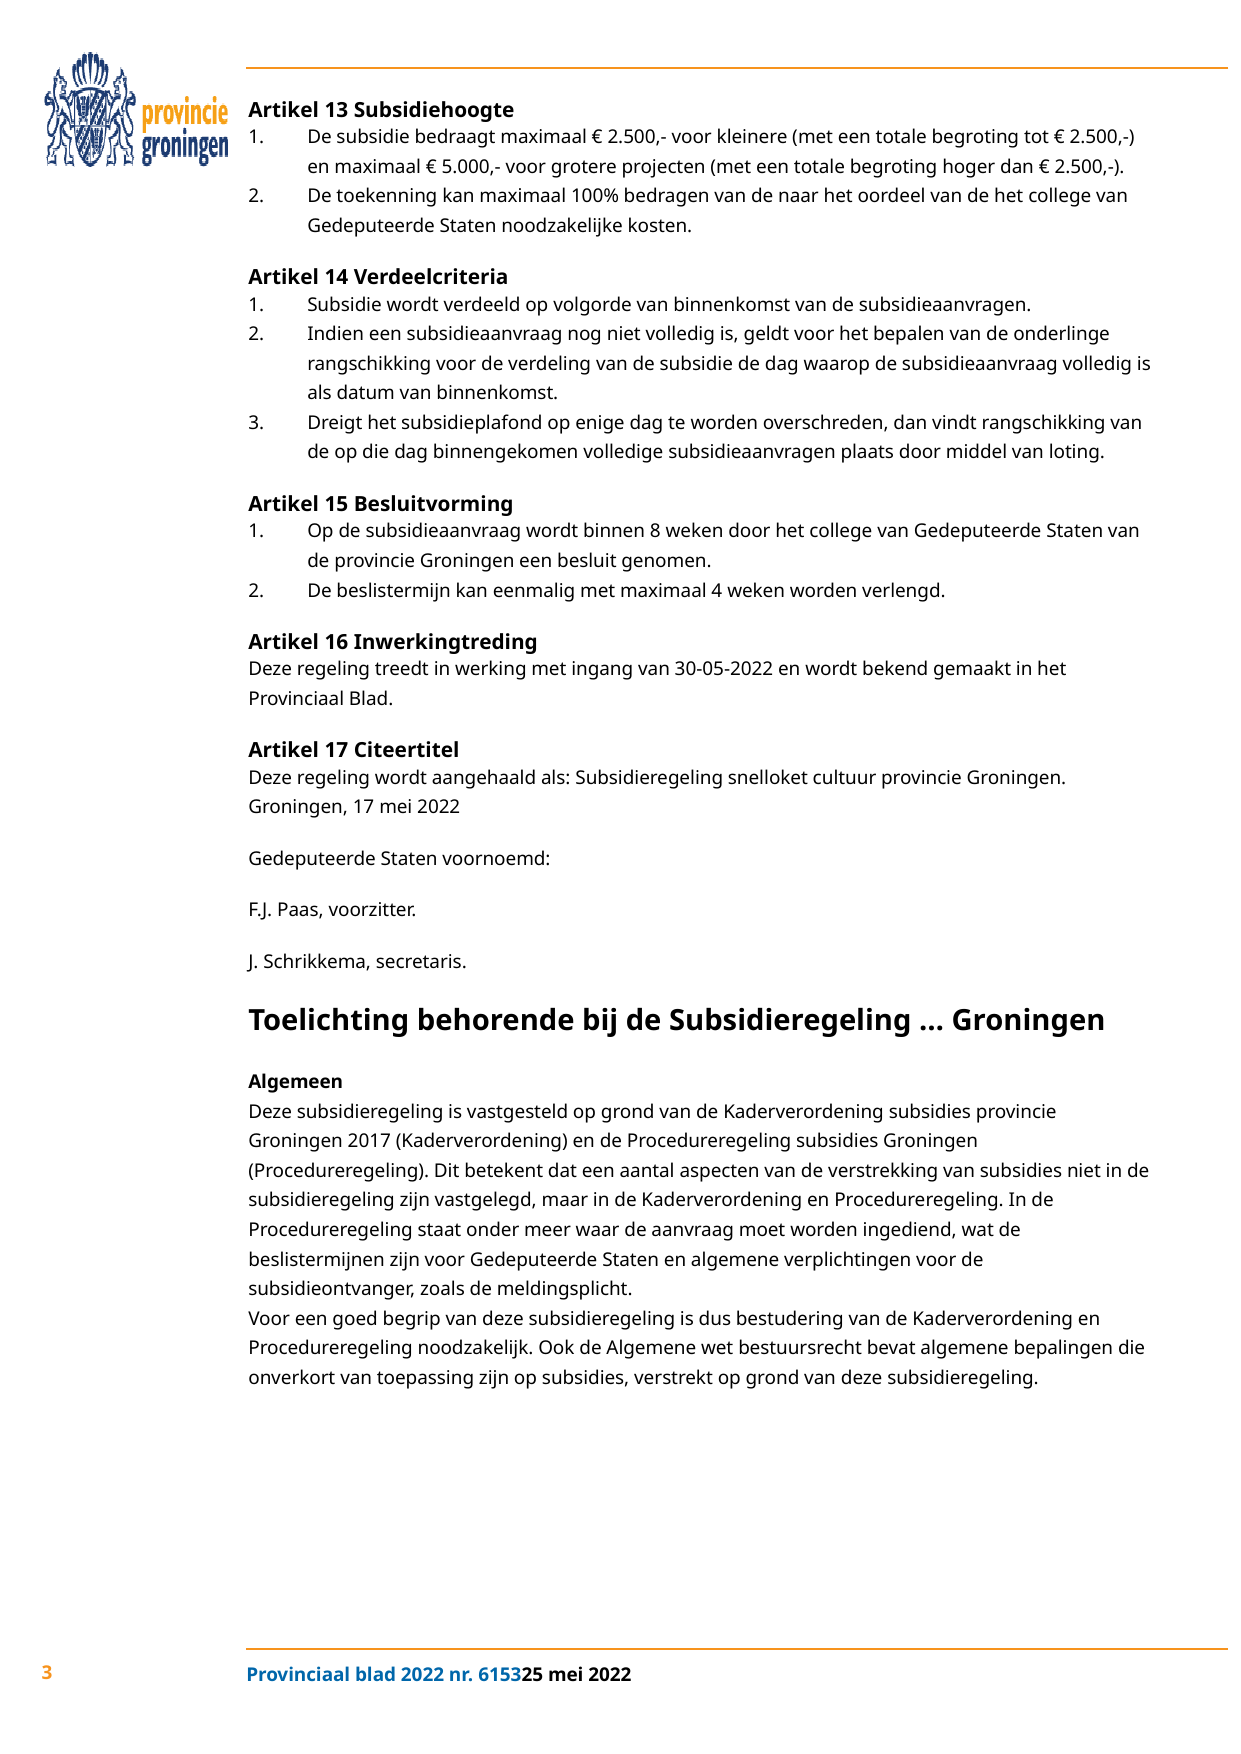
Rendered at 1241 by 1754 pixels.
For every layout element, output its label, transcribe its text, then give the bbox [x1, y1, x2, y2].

text Deze regeling wordt aangehaald als: Subsidieregeling snelloket cultuur provincie Groningen. [248, 764, 1152, 790]
list Indien een subsidieaanvraag nog niet volledig is, geldt voor het bepalen van de onderlinge rangschikking voor de verdeling van de subsidie de dag waarop de subsidieaanvraag volledig is als datum van binnenkomst. [248, 320, 1152, 405]
text Toelichting behorende bij de Subsidieregeling … Groningen [248, 999, 1152, 1039]
text F.J. Paas, voorzitter. [248, 897, 1152, 922]
text Gedeputeerde Staten voornoemd: [248, 845, 1152, 871]
picture [41, 47, 231, 172]
text Groningen, 17 mei 2022 [248, 794, 1152, 819]
list De toekenning kan maximaal 100% bedragen van de naar het oordeel van de het college van Gedeputeerde Staten noodzakelijke kosten. [248, 182, 1152, 238]
text Algemeen [248, 1068, 1152, 1094]
text Artikel 14 Verdeelcriteria [248, 262, 1152, 291]
text Voor een goed begrip van deze subsidieregeling is dus bestudering van de Kaderverordening en Procedureregeling noodzakelijk. Ook de Algemene wet bestuursrecht bevat algemene bepalingen die onverkort van toepassing zijn op subsidies, verstrekt op grond van deze subsidieregeling. [248, 1305, 1152, 1390]
text J. Schrikkema, secretaris. [248, 948, 1152, 974]
list De subsidie bedraagt maximaal € 2.500,- voor kleinere (met een totale begroting tot € 2.500,-) en maximaal € 5.000,- voor grotere projecten (met een totale begroting hoger dan € 2.500,-). [248, 123, 1152, 178]
text Artikel 13 Subsidiehoogte [248, 95, 1152, 123]
list Subsidie wordt verdeeld op volgorde van binnenkomst van de subsidieaanvragen. [248, 291, 1152, 317]
text Artikel 15 Besluitvorming [248, 489, 1152, 518]
text Artikel 16 Inwerkingtreding [248, 627, 1152, 656]
list Op de subsidieaanvraag wordt binnen 8 weken door het college van Gedeputeerde Staten van de provincie Groningen een besluit genomen. [248, 518, 1152, 573]
text Artikel 17 Citeertitel [248, 736, 1152, 764]
list Dreigt het subsidieplafond op enige dag te worden overschreden, dan vindt rangschikking van de op die dag binnengekomen volledige subsidieaanvragen plaats door middel van loting. [248, 409, 1152, 464]
list De beslistermijn kan eenmalig met maximaal 4 weken worden verlengd. [248, 577, 1152, 602]
text Deze regeling treedt in werking met ingang van 30-05-2022 en wordt bekend gemaakt in het Provinciaal Blad. [248, 656, 1152, 711]
text Deze subsidieregeling is vastgesteld op grond van de Kaderverordening subsidies provincie Groningen 2017 (Kaderverordening) en de Procedureregeling subsidies Groningen (Procedureregeling). Dit betekent dat een aantal aspecten van de verstrekking van subsidies niet in de subsidieregeling zijn vastgelegd, maar in de Kaderverordening en Procedureregeling. In de Procedureregeling staat onder meer waar de aanvraag moet worden ingediend, wat de beslistermijnen zijn voor Gedeputeerde Staten en algemene verplichtingen voor de subsidieontvanger, zoals de meldingsplicht. [248, 1098, 1152, 1301]
